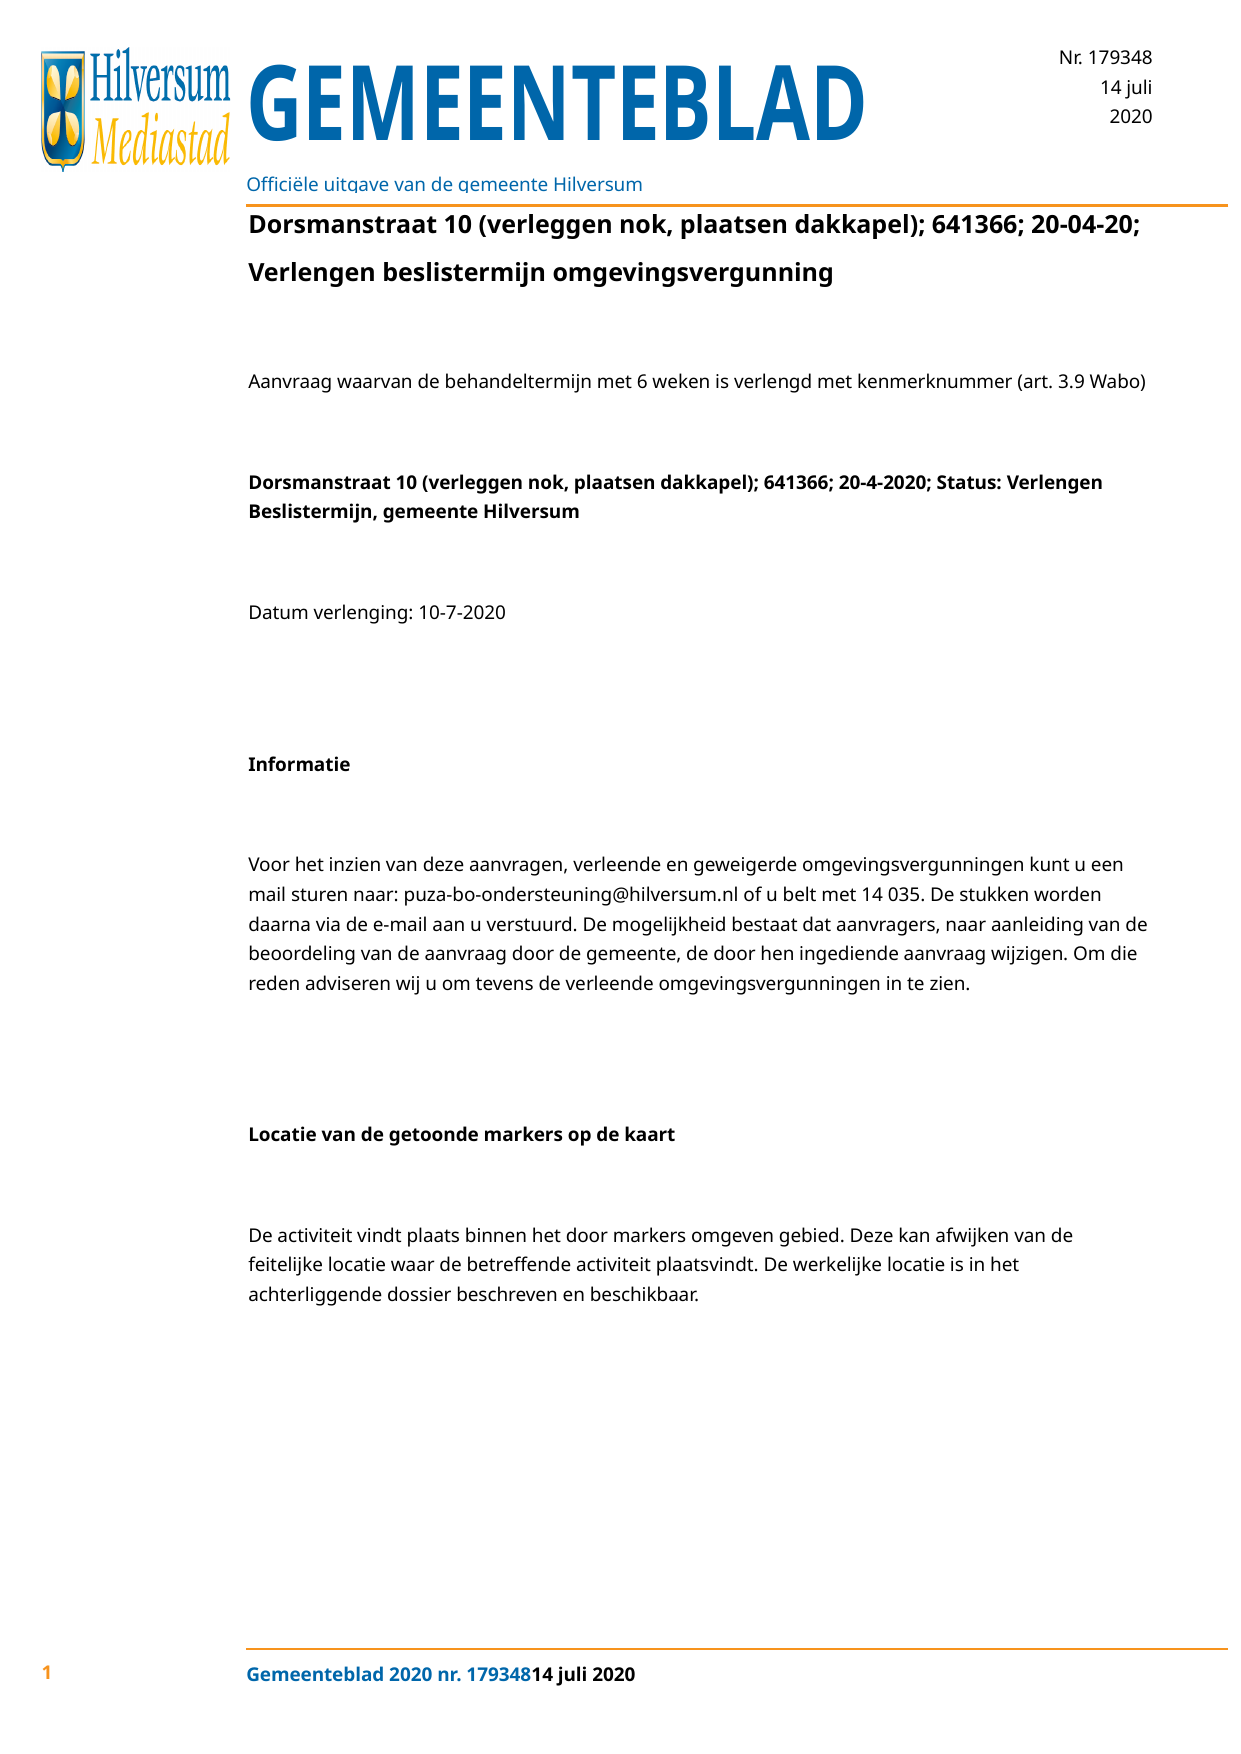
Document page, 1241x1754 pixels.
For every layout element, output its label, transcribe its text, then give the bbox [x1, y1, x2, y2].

text De activiteit vindt plaats binnen het door markers omgeven gebied. Deze kan afwijken van de feitelijke locatie waar de betreffende activiteit plaatsvindt. De werkelijke locatie is in het achterliggende dossier beschreven en beschikbaar. [248, 1222, 1152, 1307]
text Datum verlenging: 10-7-2020 [248, 599, 1152, 625]
text Locatie van de getoonde markers op de kaart [248, 1121, 1152, 1147]
text Voor het inzien van deze aanvragen, verleende en geweigerde omgevingsvergunningen kunt u een mail sturen naar: puza-bo-ondersteuning@hilversum.nl of u belt met 14 035. De stukken worden daarna via de e-mail aan u verstuurd. De mogelijkheid bestaat dat aanvragers, naar aanleiding van de beoordeling van de aanvraag door de gemeente, de door hen ingediende aanvraag wijzigen. Om die reden adviseren wij u om tevens de verleende omgevingsvergunningen in te zien. [248, 852, 1152, 996]
text Aanvraag waarvan de behandeltermijn met 6 weken is verlengd met kenmerknummer (art. 3.9 Wabo) [248, 368, 1152, 394]
text Dorsmanstraat 10 (verleggen nok, plaatsen dakkapel); 641366; 20-04-20; Verlengen beslistermijn omgevingsvergunning [248, 207, 1152, 288]
text Dorsmanstraat 10 (verleggen nok, plaatsen dakkapel); 641366; 20-4-2020; Status: Verlengen Beslistermijn, gemeente Hilversum [248, 469, 1152, 524]
picture [41, 47, 231, 172]
text Informatie [248, 751, 1152, 777]
